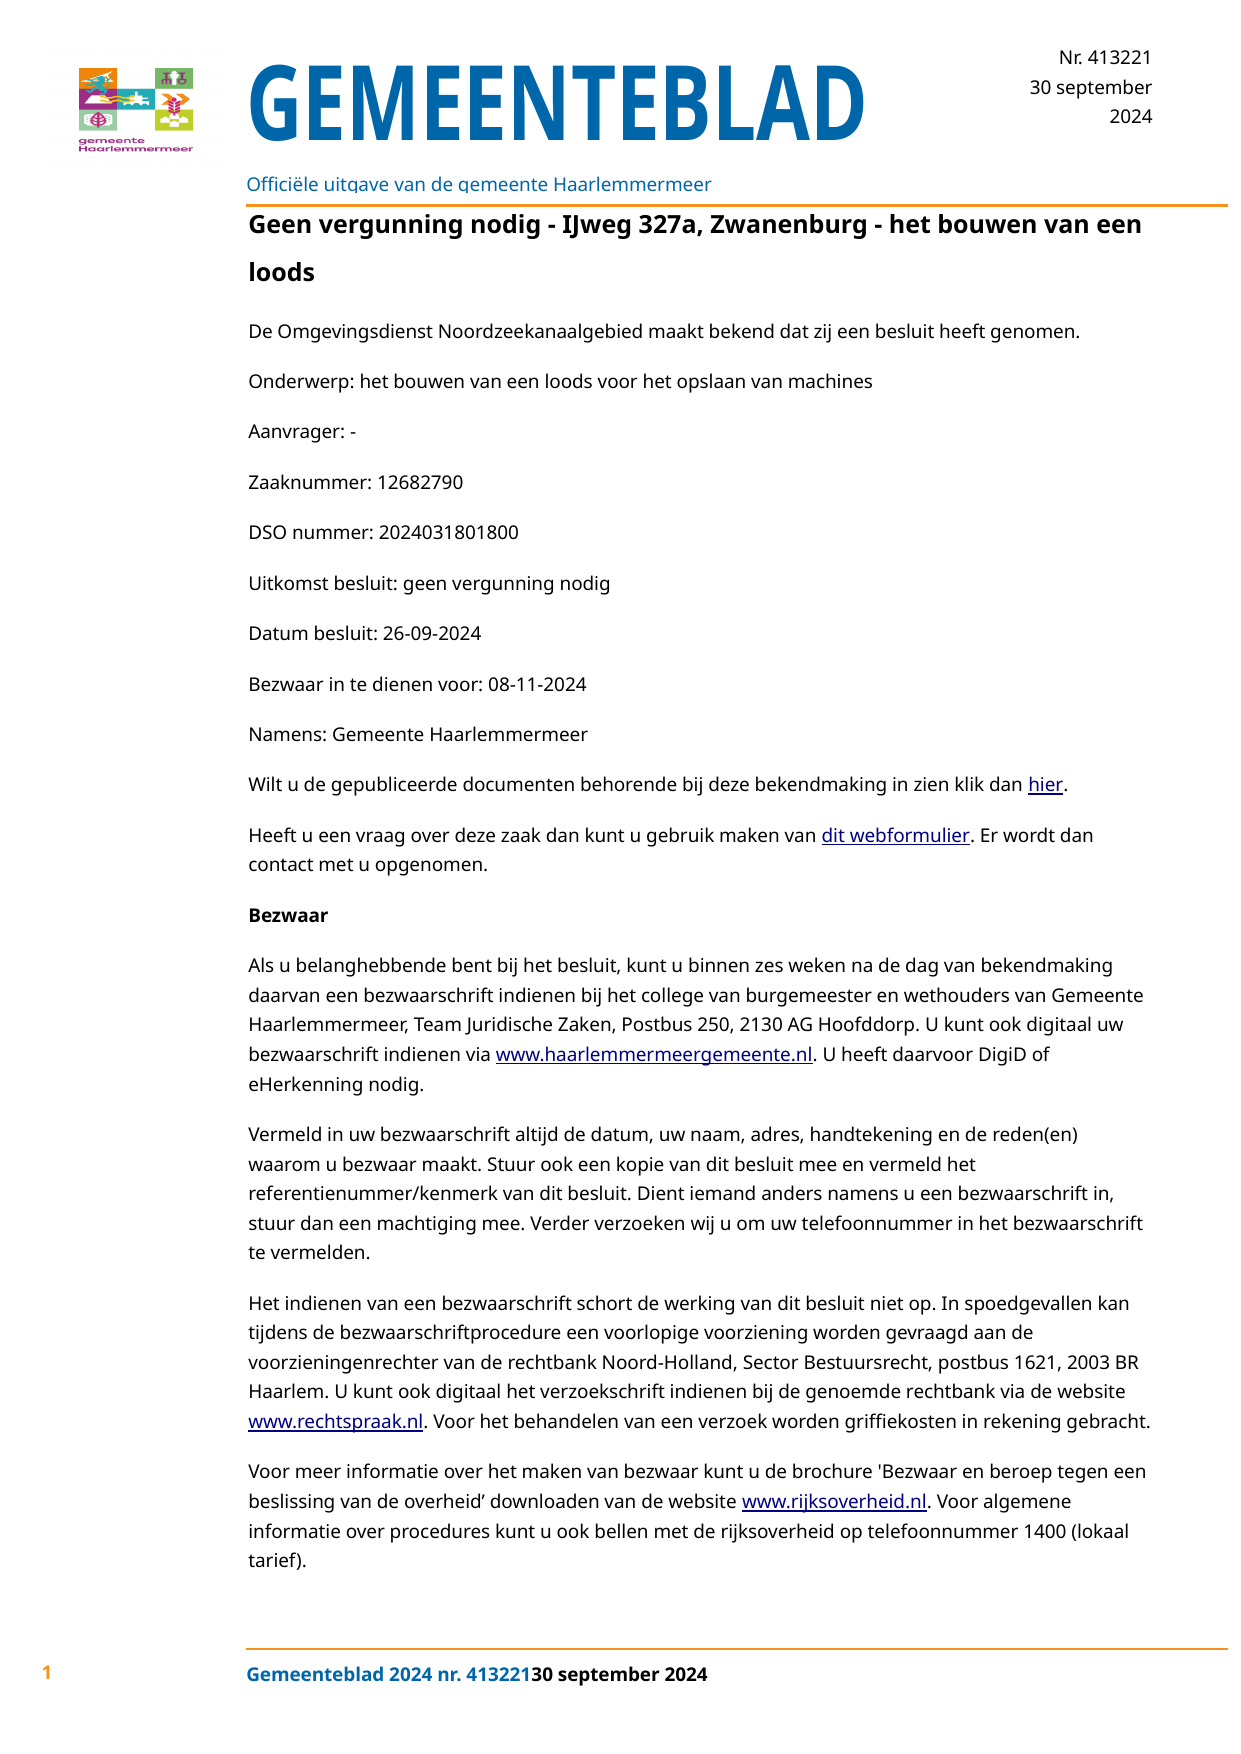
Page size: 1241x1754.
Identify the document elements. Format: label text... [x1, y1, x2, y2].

text De Omgevingsdienst Noordzeekanaalgebied maakt bekend dat zij een besluit heeft genomen. [248, 318, 1152, 344]
text Onderwerp: het bouwen van een loods voor het opslaan van machines [248, 368, 1152, 394]
text Bezwaar [248, 902, 1152, 928]
text Vermeld in uw bezwaarschrift altijd de datum, uw naam, adres, handtekening en de reden(en) waarom u bezwaar maakt. Stuur ook een kopie van dit besluit mee en vermeld het referentienummer/kenmerk van dit besluit. Dient iemand anders namens u een bezwaarschrift in, stuur dan een machtiging mee. Verder verzoeken wij u om uw telefoonnummer in het bezwaarschrift te vermelden. [248, 1121, 1152, 1265]
text Namens: Gemeente Haarlemmermeer [248, 721, 1152, 747]
picture [41, 47, 231, 172]
text Zaaknummer: 12682790 [248, 469, 1152, 495]
text Geen vergunning nodig - IJweg 327a, Zwanenburg - het bouwen van een loods [248, 207, 1152, 288]
text Uitkomst besluit: geen vergunning nodig [248, 570, 1152, 596]
text Datum besluit: 26-09-2024 [248, 620, 1152, 646]
text Heeft u een vraag over deze zaak dan kunt u gebruik maken van dit webformulier. Er wordt dan contact met u opgenomen. [248, 822, 1152, 877]
text Als u belanghebbende bent bij het besluit, kunt u binnen zes weken na de dag van bekendmaking daarvan een bezwaarschrift indienen bij het college van burgemeester en wethouders van Gemeente Haarlemmermeer, Team Juridische Zaken, Postbus 250, 2130 AG Hoofddorp. U kunt ook digitaal uw bezwaarschrift indienen via www.haarlemmermeergemeente.nl. U heeft daarvoor DigiD of eHerkenning nodig. [248, 952, 1152, 1097]
text Het indienen van een bezwaarschrift schort de werking van dit besluit niet op. In spoedgevallen kan tijdens de bezwaarschriftprocedure een voorlopige voorziening worden gevraagd aan de voorzieningenrechter van de rechtbank Noord-Holland, Sector Bestuursrecht, postbus 1621, 2003 BR Haarlem. U kunt ook digitaal het verzoekschrift indienen bij de genoemde rechtbank via de website www.rechtspraak.nl. Voor het behandelen van een verzoek worden griffiekosten in rekening gebracht. [248, 1290, 1152, 1434]
text Wilt u de gepubliceerde documenten behorende bij deze bekendmaking in zien klik dan hier. [248, 772, 1152, 797]
text Aanvrager: - [248, 419, 1152, 444]
text Bezwaar in te dienen voor: 08-11-2024 [248, 671, 1152, 697]
text DSO nummer: 2024031801800 [248, 519, 1152, 545]
text Voor meer informatie over het maken van bezwaar kunt u de brochure 'Bezwaar en beroep tegen een beslissing van de overheid’ downloaden van de website www.rijksoverheid.nl. Voor algemene informatie over procedures kunt u ook bellen met de rijksoverheid op telefoonnummer 1400 (lokaal tarief). [248, 1459, 1152, 1573]
